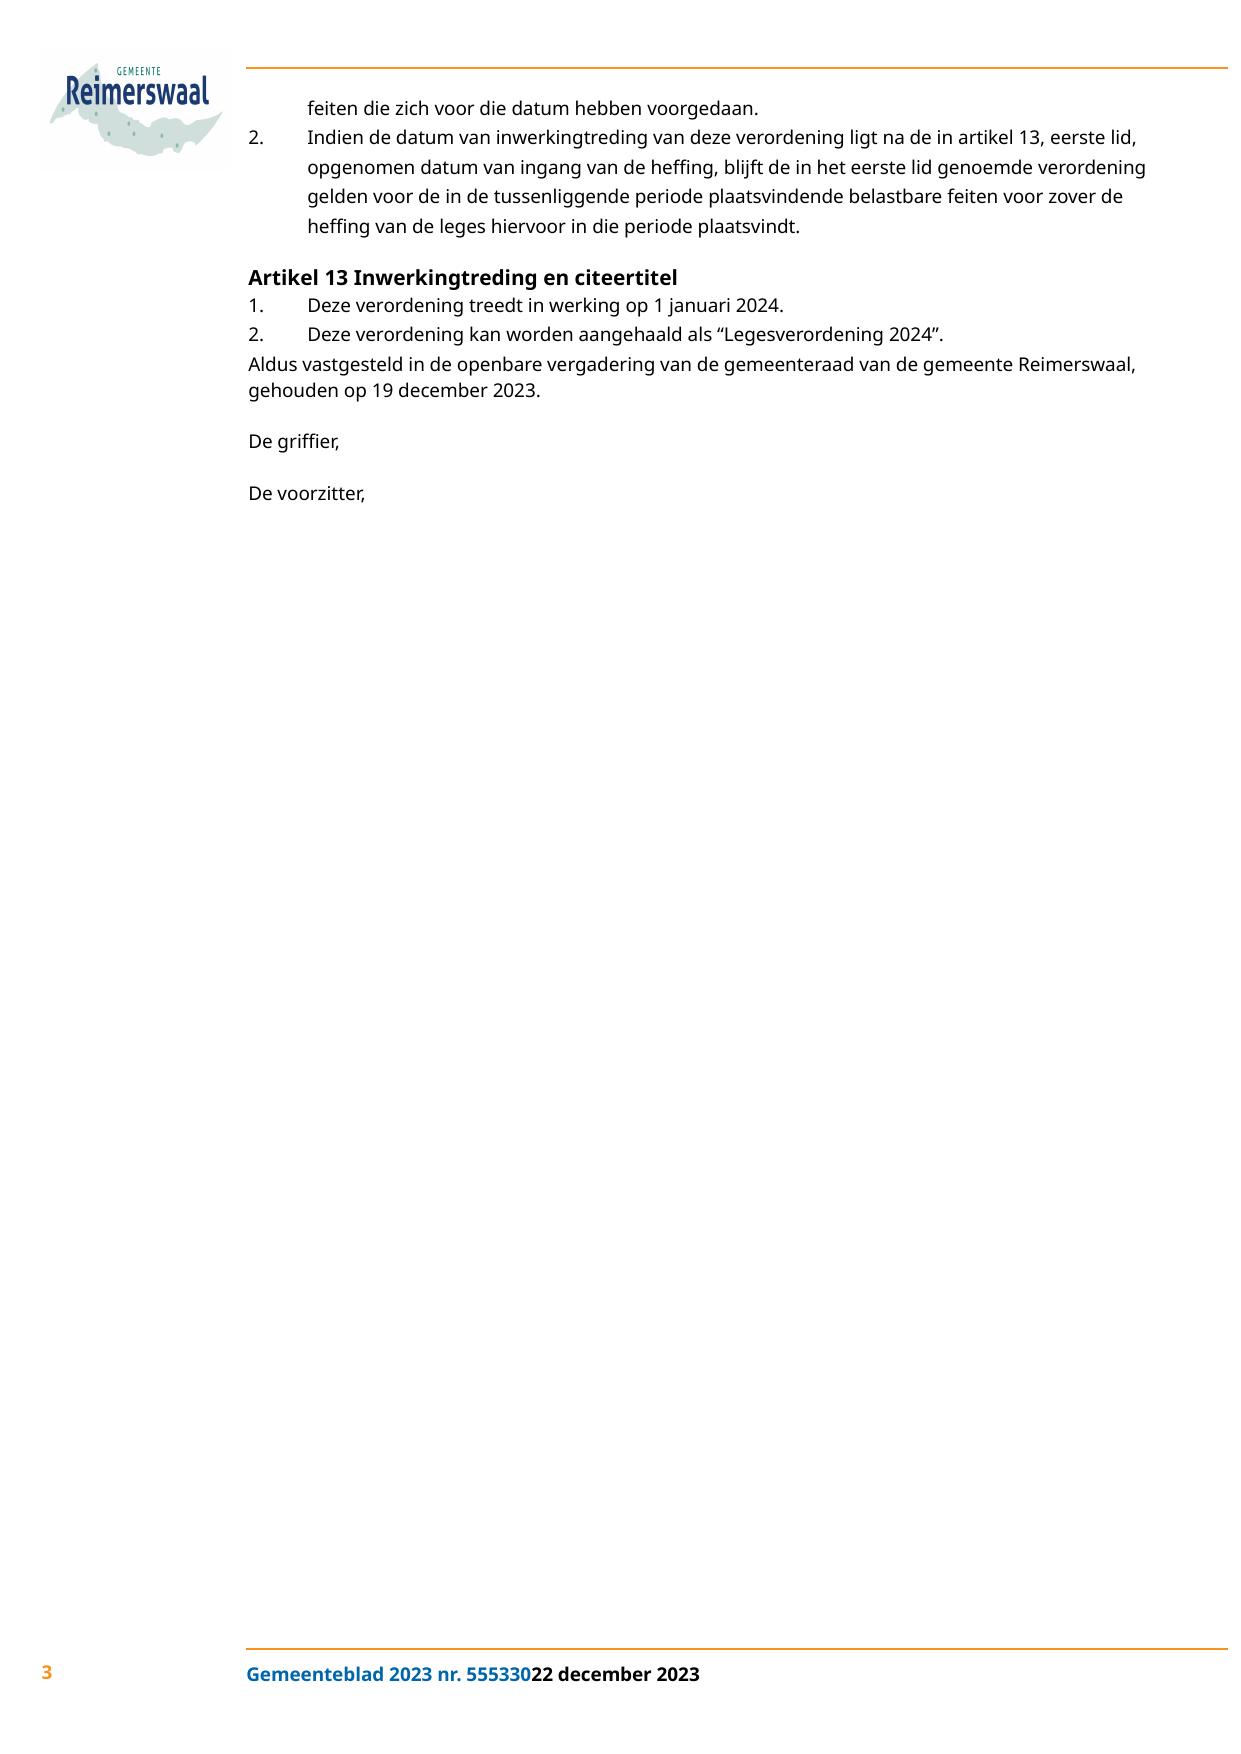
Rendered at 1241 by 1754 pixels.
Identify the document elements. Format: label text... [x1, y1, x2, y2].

picture [41, 47, 231, 172]
list Deze verordening kan worden aangehaald als “Legesverordening 2024”. [248, 322, 1152, 347]
text Aldus vastgesteld in de openbare vergadering van de gemeenteraad van de gemeente Reimerswaal, gehouden op 19 december 2023. [248, 351, 1152, 403]
text De voorzitter, [248, 480, 1152, 506]
list feiten die zich voor die datum hebben voorgedaan. [248, 95, 1152, 121]
list Deze verordening treedt in werking op 1 januari 2024. [248, 292, 1152, 318]
list Indien de datum van inwerkingtreding van deze verordening ligt na de in artikel 13, eerste lid, opgenomen datum van ingang van de heffing, blijft de in het eerste lid genoemde verordening gelden voor de in de tussenliggende periode plaatsvindende belastbare feiten voor zover de heffing van de leges hiervoor in die periode plaatsvindt. [248, 124, 1152, 239]
text Artikel 13 Inwerkingtreding en citeertitel [248, 263, 1152, 292]
text De griffier, [248, 428, 1152, 454]
